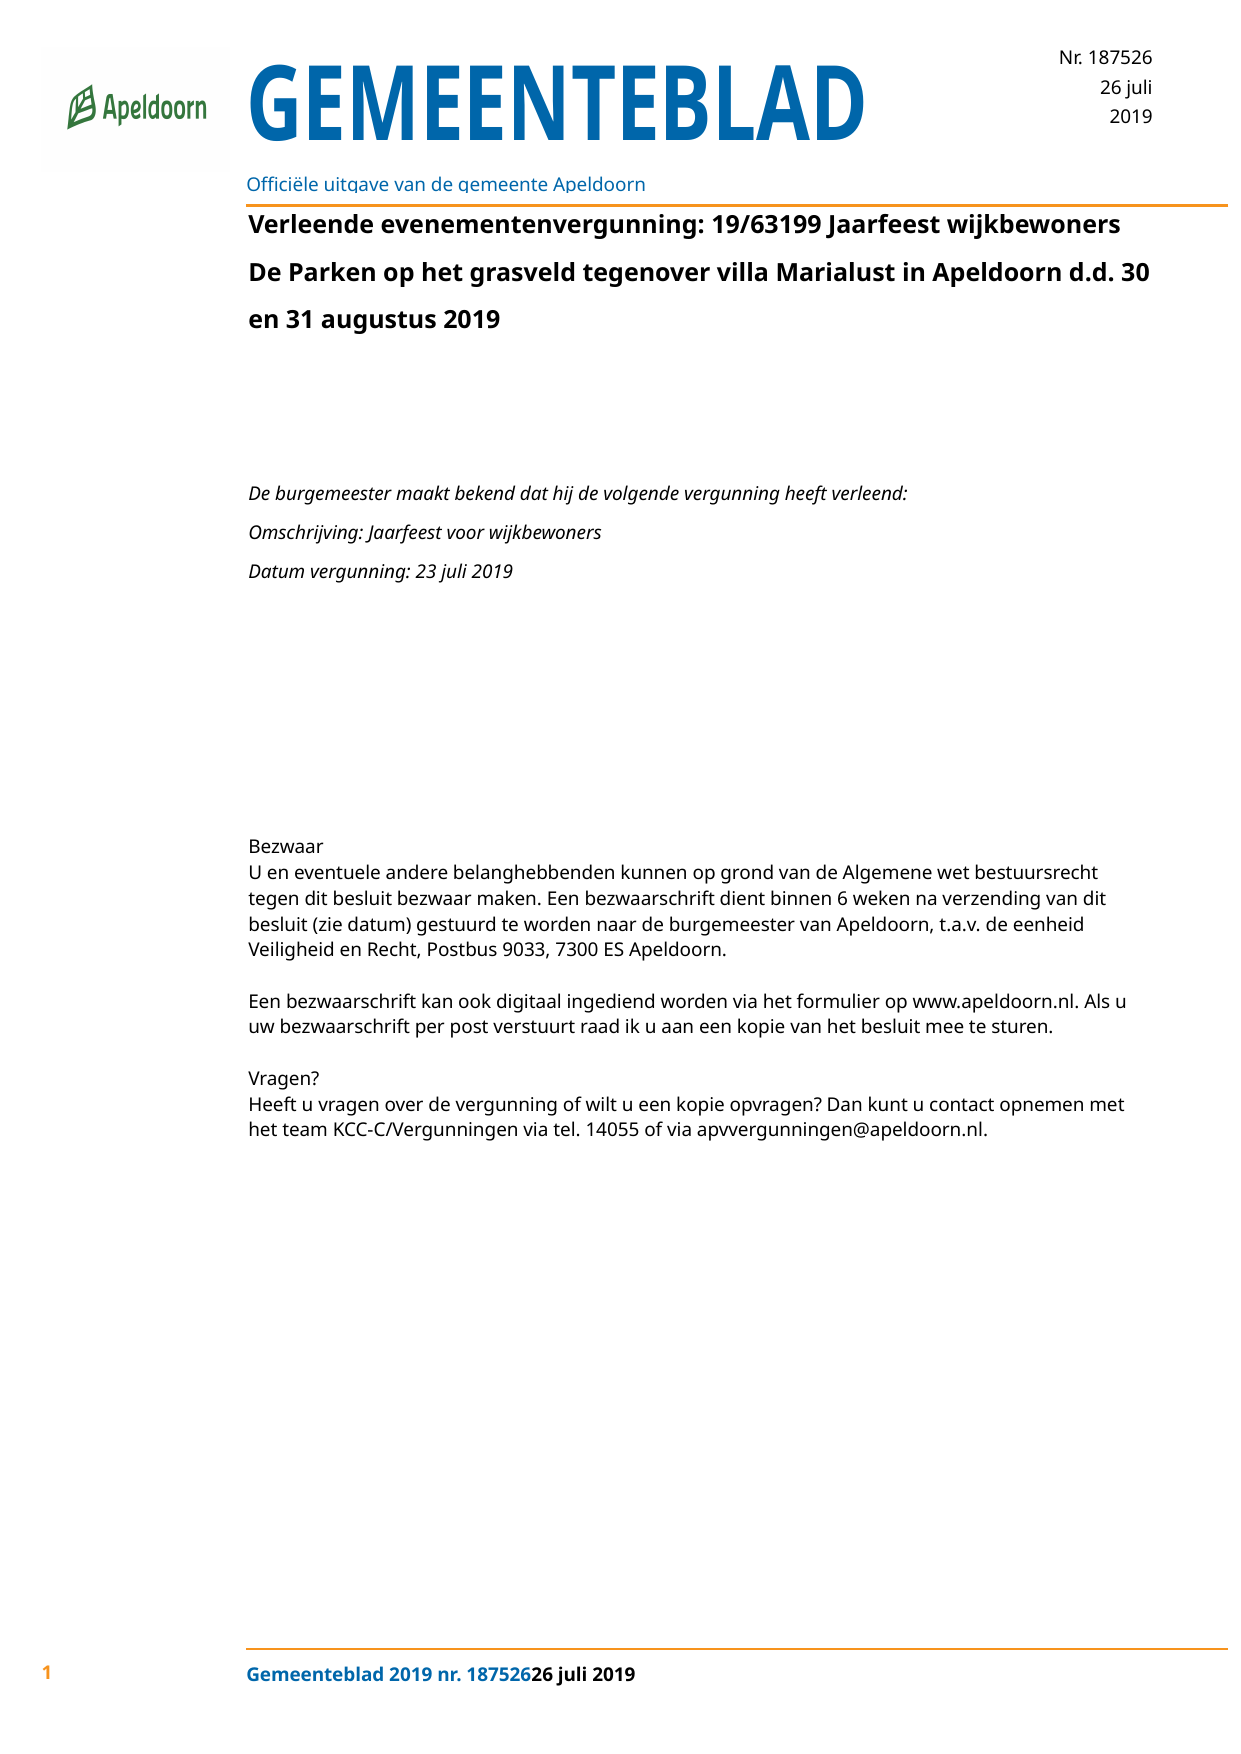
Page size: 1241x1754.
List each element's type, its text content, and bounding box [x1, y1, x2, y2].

text Datum vergunning: 23 juli 2019 [248, 558, 1152, 584]
text Verleende evenementenvergunning: 19/63199 Jaarfeest wijkbewoners De Parken op het grasveld tegenover villa Marialust in Apeldoorn d.d. 30 en 31 augustus 2019 [248, 207, 1152, 336]
text Omschrijving: Jaarfeest voor wijkbewoners [248, 519, 1152, 545]
text Een bezwaarschrift kan ook digitaal ingediend worden via het formulier op www.apeldoorn.nl. Als u uw bezwaarschrift per post verstuurt raad ik u aan een kopie van het besluit mee te sturen. [248, 988, 1152, 1039]
text Vragen? [248, 1065, 1152, 1091]
text Heeft u vragen over de vergunning of wilt u een kopie opvragen? Dan kunt u contact opnemen met het team KCC-C/Vergunningen via tel. 14055 of via apvvergunningen@apeldoorn.nl. [248, 1091, 1152, 1142]
picture [41, 47, 231, 172]
text U en eventuele andere belanghebbenden kunnen op grond van de Algemene wet bestuursrecht tegen dit besluit bezwaar maken. Een bezwaarschrift dient binnen 6 weken na verzending van dit besluit (zie datum) gestuurd te worden naar de burgemeester van Apeldoorn, t.a.v. de eenheid Veiligheid en Recht, Postbus 9033, 7300 ES Apeldoorn. [248, 859, 1152, 962]
text De burgemeester maakt bekend dat hij de volgende vergunning heeft verleend: [248, 480, 1152, 506]
text Bezwaar [248, 834, 1152, 859]
